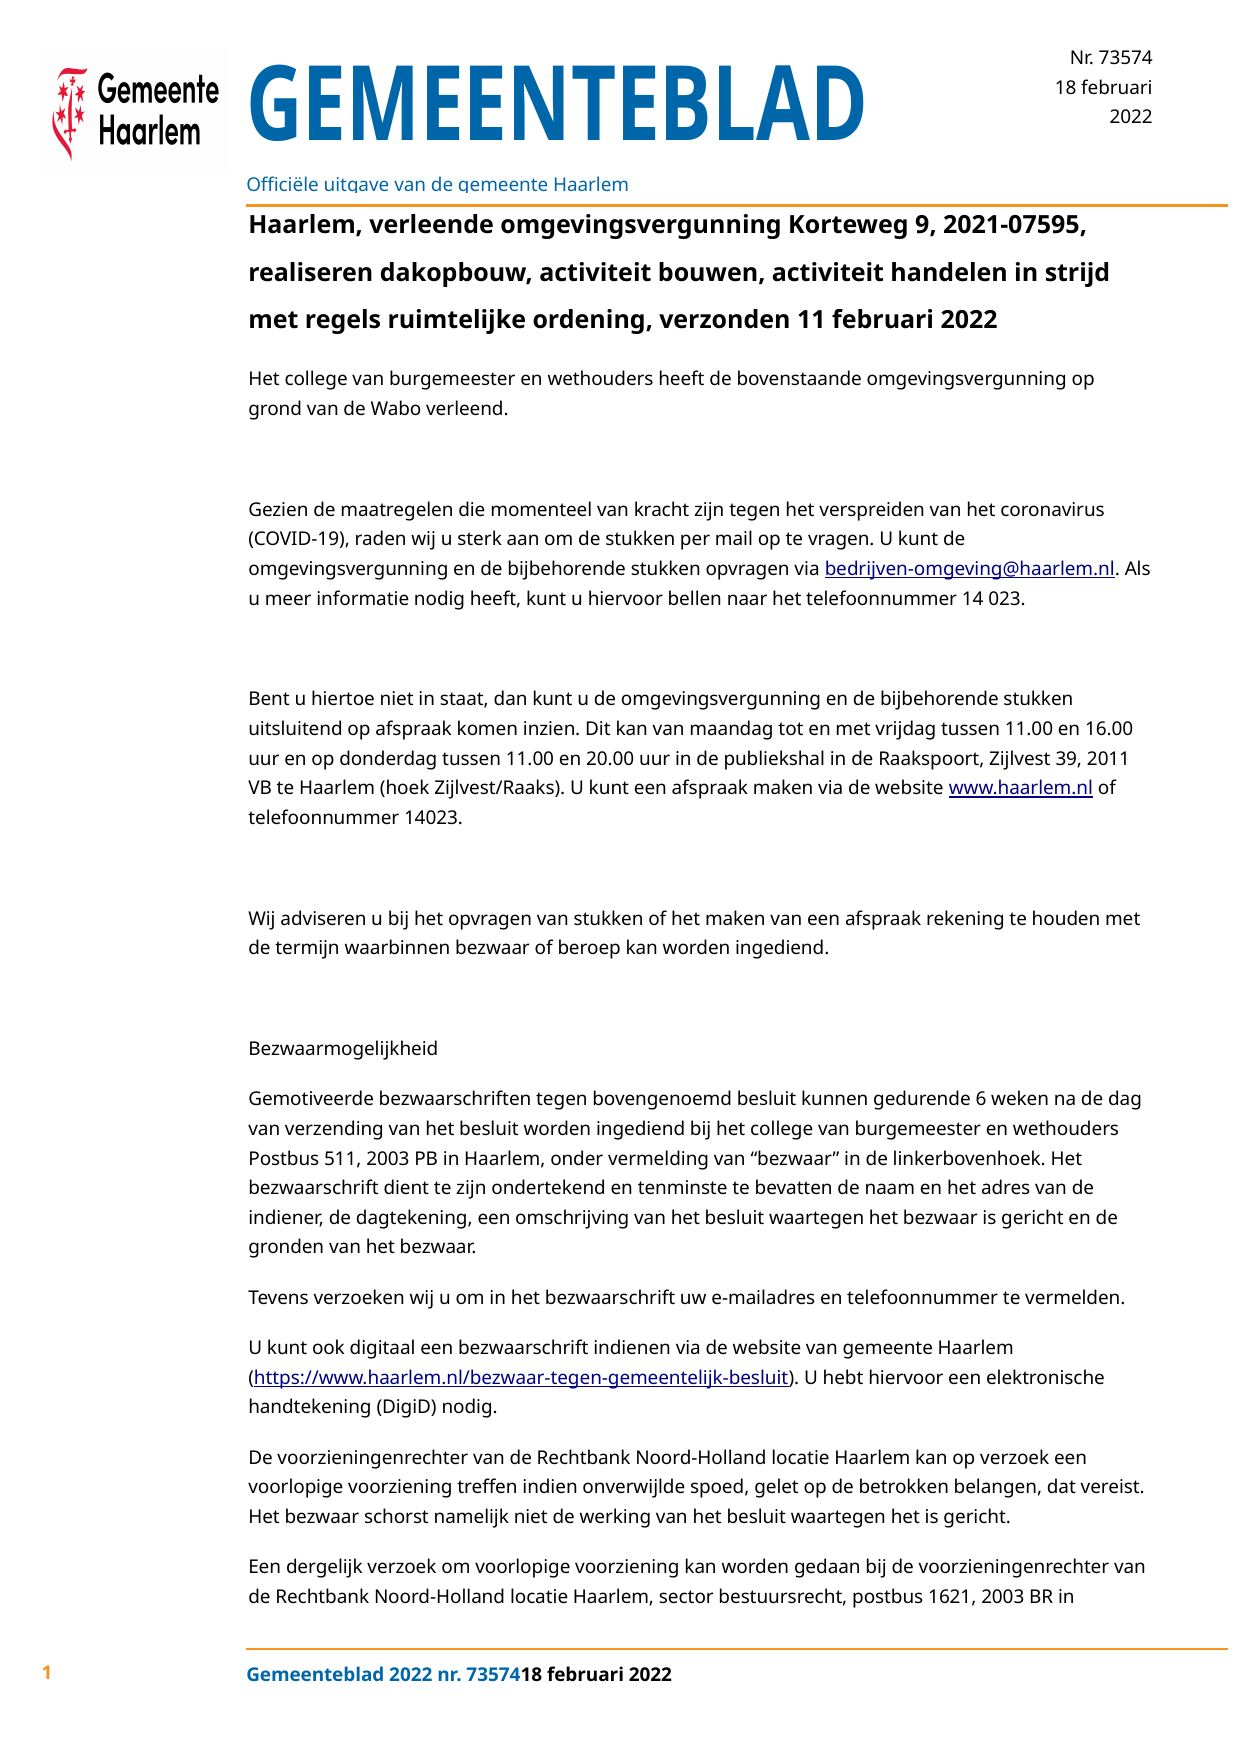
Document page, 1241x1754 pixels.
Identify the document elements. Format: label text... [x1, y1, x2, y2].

text Haarlem, verleende omgevingsvergunning Korteweg 9, 2021-07595, realiseren dakopbouw, activiteit bouwen, activiteit handelen in strijd met regels ruimtelijke ordening, verzonden 11 februari 2022 [248, 207, 1152, 336]
text Wij adviseren u bij het opvragen van stukken of het maken van een afspraak rekening te houden met de termijn waarbinnen bezwaar of beroep kan worden ingediend. [248, 905, 1152, 960]
text De voorzieningenrechter van de Rechtbank Noord-Holland locatie Haarlem kan op verzoek een voorlopige voorziening treffen indien onverwijlde spoed, gelet op de betrokken belangen, dat vereist. Het bezwaar schorst namelijk niet de werking van het besluit waartegen het is gericht. [248, 1444, 1152, 1529]
text Gezien de maatregelen die momenteel van kracht zijn tegen het verspreiden van het coronavirus (COVID-19), raden wij u sterk aan om de stukken per mail op te vragen. U kunt de omgevingsvergunning en de bijbehorende stukken opvragen via bedrijven-omgeving@haarlem.nl. Als u meer informatie nodig heeft, kunt u hiervoor bellen naar het telefoonnummer 14 023. [248, 496, 1152, 610]
text Bent u hiertoe niet in staat, dan kunt u de omgevingsvergunning en de bijbehorende stukken uitsluitend op afspraak komen inzien. Dit kan van maandag tot en met vrijdag tussen 11.00 en 16.00 uur en op donderdag tussen 11.00 en 20.00 uur in de publiekshal in de Raakspoort, Zijlvest 39, 2011 VB te Haarlem (hoek Zijlvest/Raaks). U kunt een afspraak maken via de website www.haarlem.nl of telefoonnummer 14023. [248, 686, 1152, 829]
text Gemotiveerde bezwaarschriften tegen bovengenoemd besluit kunnen gedurende 6 weken na de dag van verzending van het besluit worden ingediend bij het college van burgemeester en wethouders Postbus 511, 2003 PB in Haarlem, onder vermelding van “bezwaar” in de linkerbovenhoek. Het bezwaarschrift dient te zijn ondertekend en tenminste te bevatten de naam en het adres van de indiener, de dagtekening, een omschrijving van het besluit waartegen het bezwaar is gericht en de gronden van het bezwaar. [248, 1086, 1152, 1259]
text Bezwaarmogelijkheid [248, 1035, 1152, 1061]
text Een dergelijk verzoek om voorlopige voorziening kan worden gedaan bij de voorzieningenrechter van de Rechtbank Noord-Holland locatie Haarlem, sector bestuursrecht, postbus 1621, 2003 BR in [248, 1553, 1152, 1609]
text Tevens verzoeken wij u om in het bezwaarschrift uw e-mailadres en telefoonnummer te vermelden. [248, 1284, 1152, 1309]
picture [41, 47, 231, 172]
text Het college van burgemeester en wethouders heeft de bovenstaande omgevingsvergunning op grond van de Wabo verleend. [248, 366, 1152, 421]
text U kunt ook digitaal een bezwaarschrift indienen via de website van gemeente Haarlem (https://www.haarlem.nl/bezwaar-tegen-gemeentelijk-besluit). U hebt hiervoor een elektronische handtekening (DigiD) nodig. [248, 1334, 1152, 1419]
